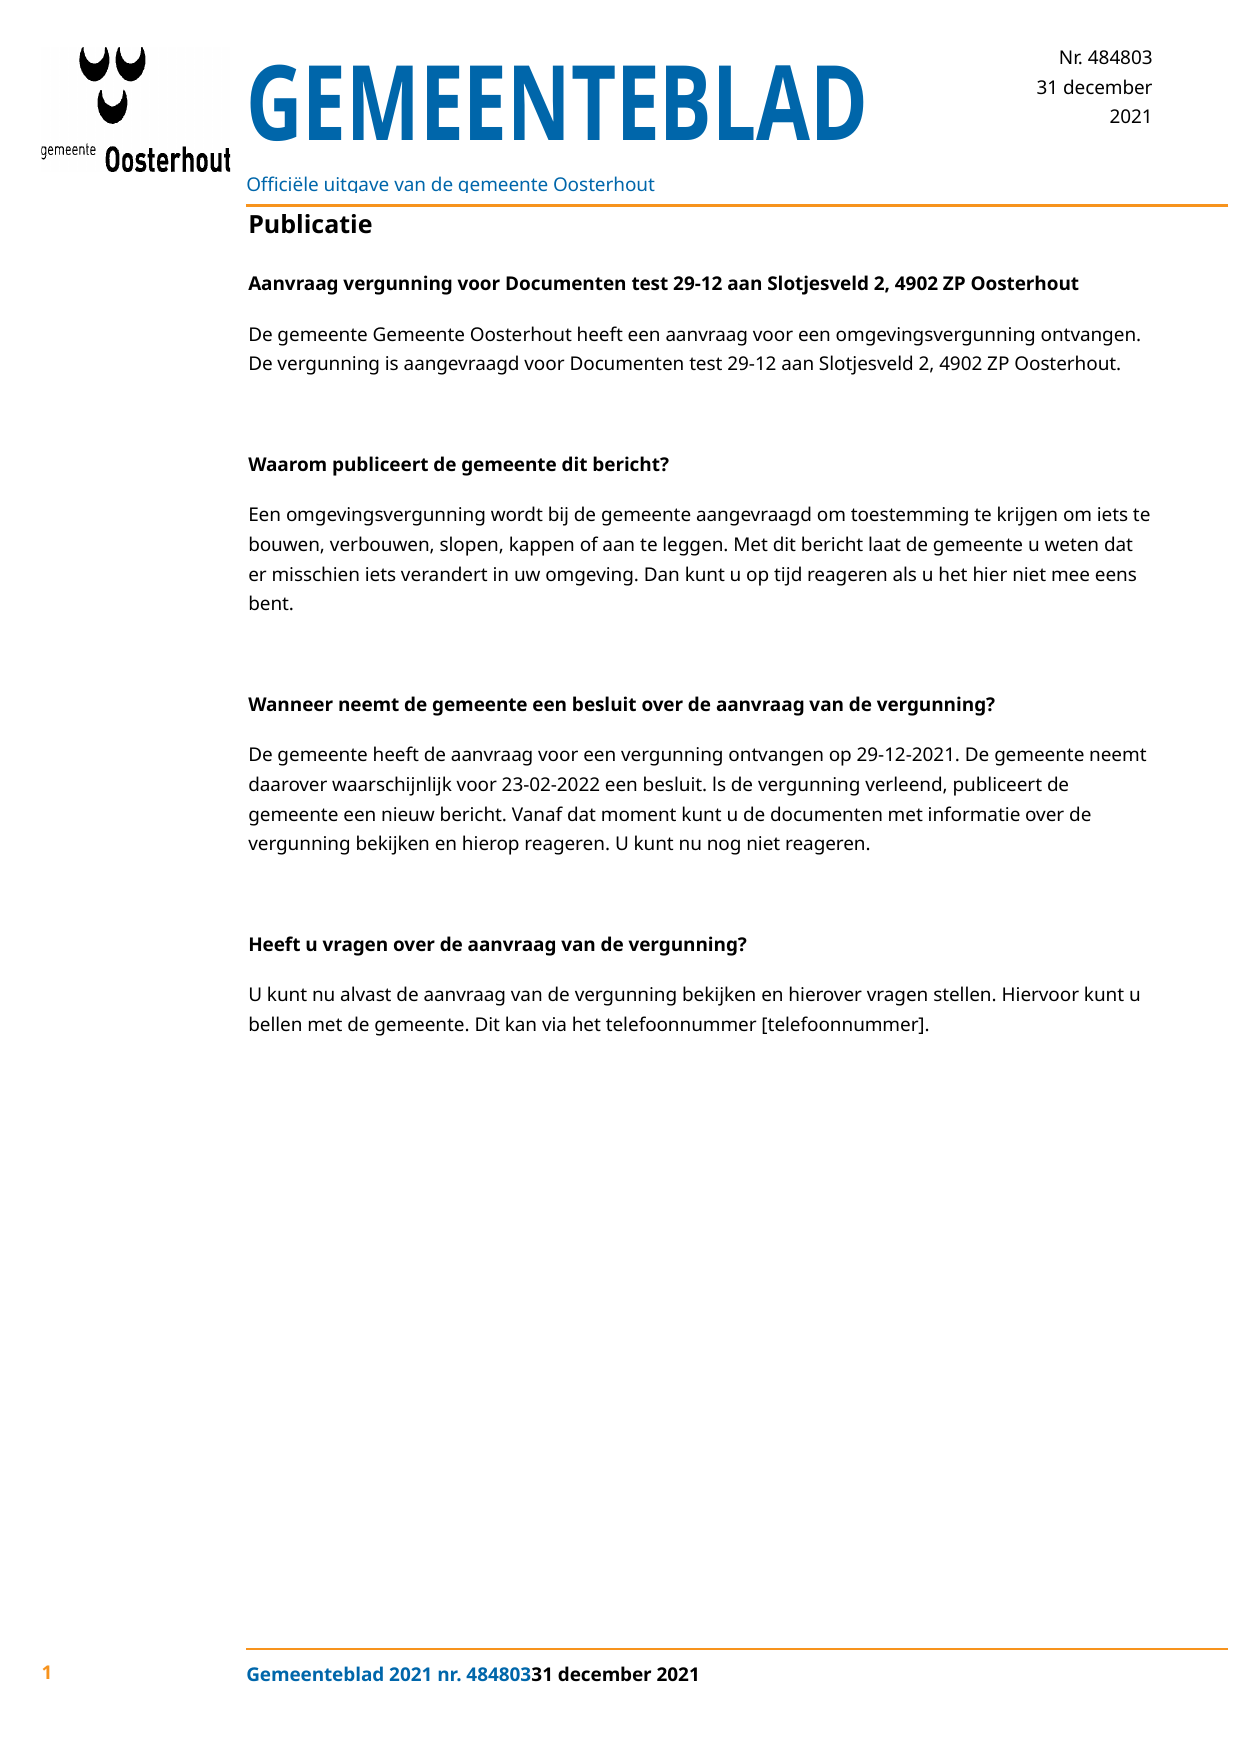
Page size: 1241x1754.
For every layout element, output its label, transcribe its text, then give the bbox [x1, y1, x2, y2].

text De gemeente Gemeente Oosterhout heeft een aanvraag voor een omgevingsvergunning ontvangen. De vergunning is aangevraagd voor Documenten test 29-12 aan Slotjesveld 2, 4902 ZP Oosterhout. [248, 321, 1152, 376]
text Wanneer neemt de gemeente een besluit over de aanvraag van de vergunning? [248, 691, 1152, 717]
text Publicatie [248, 207, 1152, 241]
text Een omgevingsvergunning wordt bij de gemeente aangevraagd om toestemming te krijgen om iets te bouwen, verbouwen, slopen, kappen of aan te leggen. Met dit bericht laat de gemeente u weten dat er misschien iets verandert in uw omgeving. Dan kunt u op tijd reageren als u het hier niet mee eens bent. [248, 502, 1152, 616]
picture [41, 47, 231, 172]
text Aanvraag vergunning voor Documenten test 29-12 aan Slotjesveld 2, 4902 ZP Oosterhout [248, 270, 1152, 296]
text De gemeente heeft de aanvraag voor een vergunning ontvangen op 29-12-2021. De gemeente neemt daarover waarschijnlijk voor 23-02-2022 een besluit. ls de vergunning verleend, publiceert de gemeente een nieuw bericht. Vanaf dat moment kunt u de documenten met informatie over de vergunning bekijken en hierop reageren. U kunt nu nog niet reageren. [248, 742, 1152, 856]
text Heeft u vragen over de aanvraag van de vergunning? [248, 931, 1152, 957]
text Waarom publiceert de gemeente dit bericht? [248, 451, 1152, 477]
text U kunt nu alvast de aanvraag van de vergunning bekijken en hierover vragen stellen. Hiervoor kunt u bellen met de gemeente. Dit kan via het telefoonnummer [telefoonnummer]. [248, 982, 1152, 1037]
